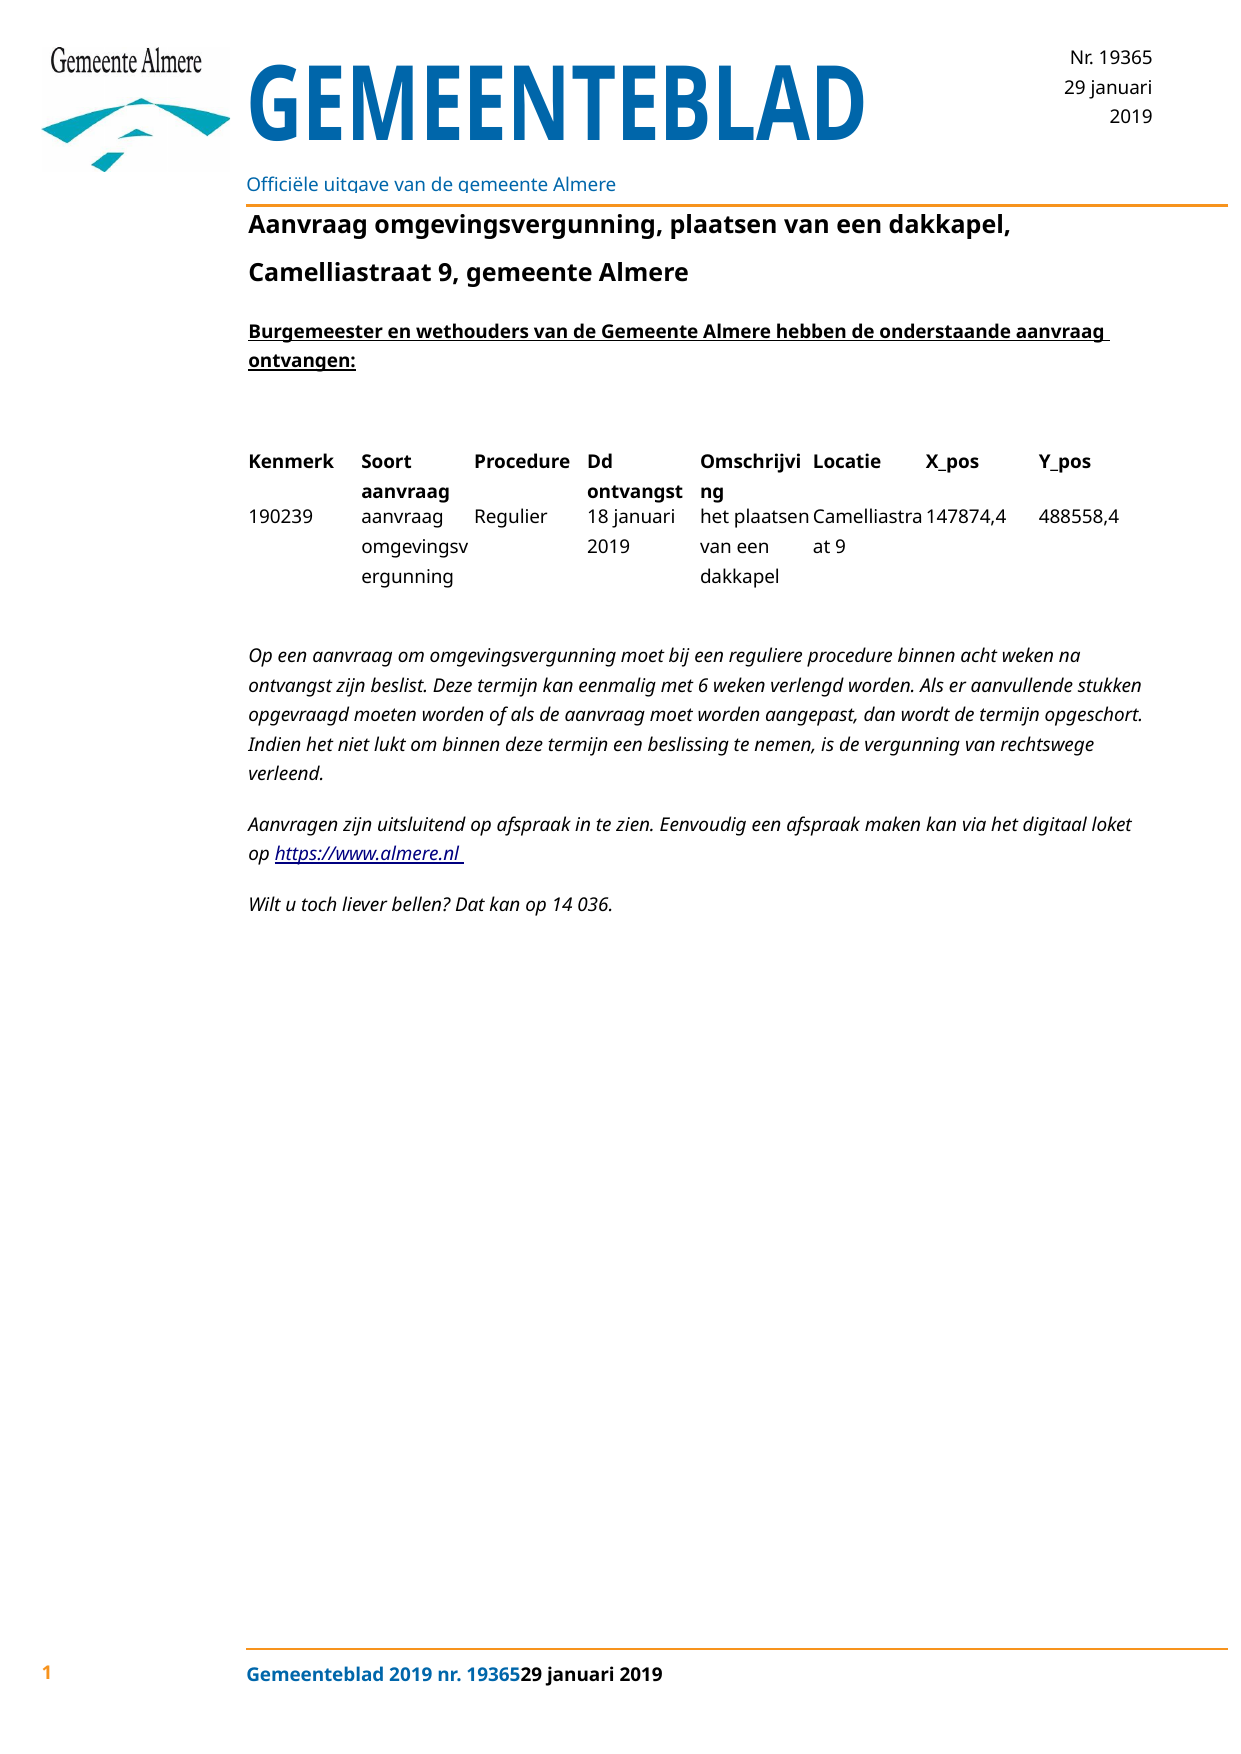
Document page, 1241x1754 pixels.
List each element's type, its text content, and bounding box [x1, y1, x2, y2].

picture [41, 47, 231, 172]
text Op een aanvraag om omgevingsvergunning moet bij een reguliere procedure binnen acht weken na ontvangst zijn beslist. Deze termijn kan eenmalig met 6 weken verlengd worden. Als er aanvullende stukken opgevraagd moeten worden of als de aanvraag moet worden aangepast, dan wordt de termijn opgeschort. Indien het niet lukt om binnen deze termijn een beslissing te nemen, is de vergunning van rechtswege verleend. [248, 642, 1152, 786]
table_header Soort aanvraag [361, 449, 474, 504]
table_cell 190239 [248, 504, 361, 589]
table_header Dd ontvangst [587, 449, 700, 504]
table_header Omschrijving [700, 449, 813, 504]
text Aanvragen zijn uitsluitend op afspraak in te zien. Eenvoudig een afspraak maken kan via het digitaal loket op https://www.almere.nl [248, 811, 1152, 866]
table_cell het plaatsen van een dakkapel [700, 504, 813, 589]
text Aanvraag omgevingsvergunning, plaatsen van een dakkapel, Camelliastraat 9, gemeente Almere [248, 207, 1152, 288]
text Wilt u toch liever bellen? Dat kan op 14 036. [248, 891, 1152, 917]
table_cell Regulier [474, 504, 587, 589]
table_cell Camelliastraat 9 [813, 504, 926, 589]
table_cell 18 januari 2019 [587, 504, 700, 589]
table_cell 147874,4 [926, 504, 1038, 589]
table_header X_pos [926, 449, 1038, 504]
table_cell aanvraag omgevingsvergunning [361, 504, 474, 589]
text Burgemeester en wethouders van de Gemeente Almere hebben de onderstaande aanvraag ontvangen: [248, 318, 1152, 373]
table_header Y_pos [1039, 449, 1152, 504]
table_header Procedure [474, 449, 587, 504]
table_cell 488558,4 [1039, 504, 1152, 589]
table_header Kenmerk [248, 449, 361, 504]
table_header Locatie [813, 449, 926, 504]
